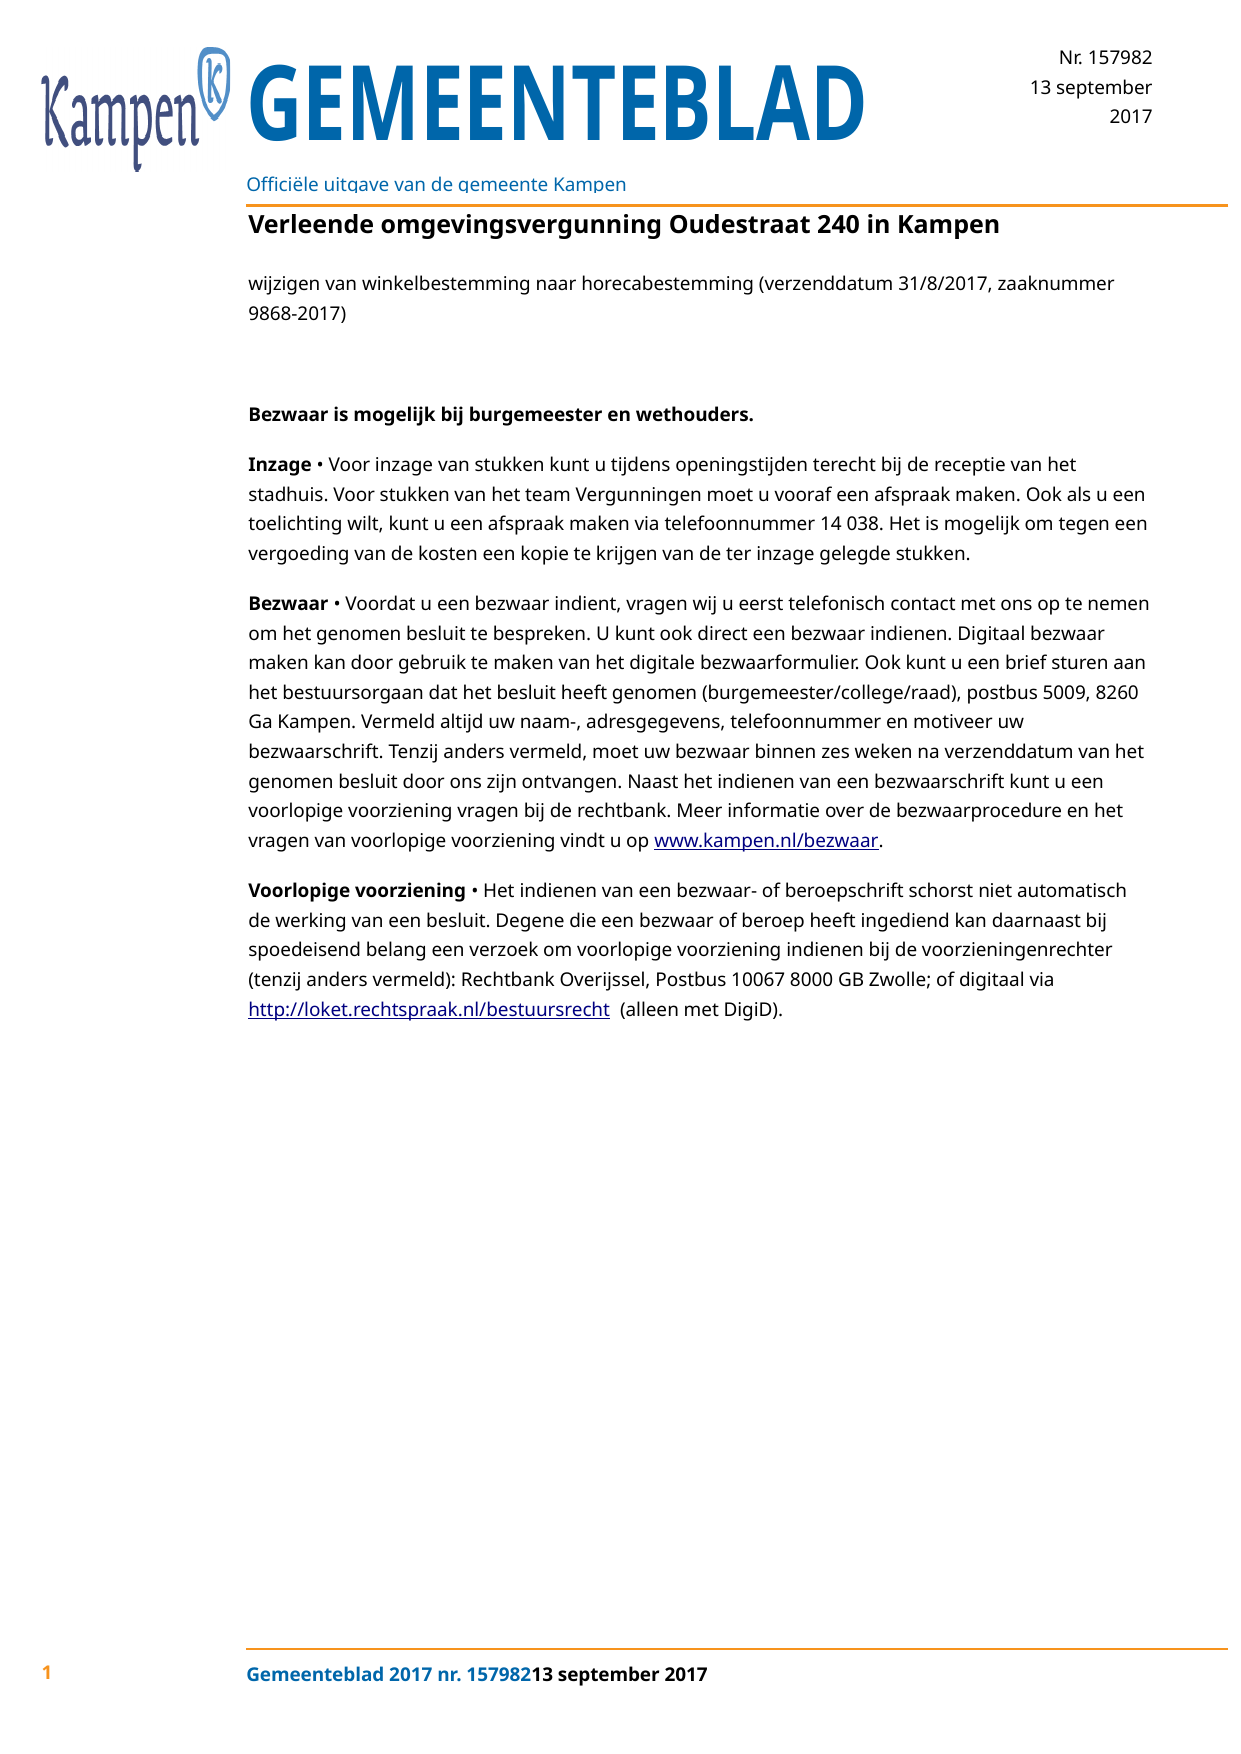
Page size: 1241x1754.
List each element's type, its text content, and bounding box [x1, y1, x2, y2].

picture [41, 47, 231, 172]
text wijzigen van winkelbestemming naar horecabestemming (verzenddatum 31/8/2017, zaaknummer 9868-2017) [248, 270, 1152, 326]
text Inzage • Voor inzage van stukken kunt u tijdens openingstijden terecht bij de receptie van het stadhuis. Voor stukken van het team Vergunningen moet u vooraf een afspraak maken. Ook als u een toelichting wilt, kunt u een afspraak maken via telefoonnummer 14 038. Het is mogelijk om tegen een vergoeding van de kosten een kopie te krijgen van de ter inzage gelegde stukken. [248, 451, 1152, 566]
text Bezwaar • Voordat u een bezwaar indient, vragen wij u eerst telefonisch contact met ons op te nemen om het genomen besluit te bespreken. U kunt ook direct een bezwaar indienen. Digitaal bezwaar maken kan door gebruik te maken van het digitale bezwaarformulier. Ook kunt u een brief sturen aan het bestuursorgaan dat het besluit heeft genomen (burgemeester/college/raad), postbus 5009, 8260 Ga Kampen. Vermeld altijd uw naam-, adresgegevens, telefoonnummer en motiveer uw bezwaarschrift. Tenzij anders vermeld, moet uw bezwaar binnen zes weken na verzenddatum van het genomen besluit door ons zijn ontvangen. Naast het indienen van een bezwaarschrift kunt u een voorlopige voorziening vragen bij de rechtbank. Meer informatie over de bezwaarprocedure en het vragen van voorlopige voorziening vindt u op www.kampen.nl/bezwaar. [248, 590, 1152, 853]
text Verleende omgevingsvergunning Oudestraat 240 in Kampen [248, 207, 1152, 241]
text Voorlopige voorziening • Het indienen van een bezwaar- of beroepschrift schorst niet automatisch de werking van een besluit. Degene die een bezwaar of beroep heeft ingediend kan daarnaast bij spoedeisend belang een verzoek om voorlopige voorziening indienen bij de voorzieningenrechter (tenzij anders vermeld): Rechtbank Overijssel, Postbus 10067 8000 GB Zwolle; of digitaal via http://loket.rechtspraak.nl/bestuursrecht (alleen met DigiD). [248, 877, 1152, 1021]
text Bezwaar is mogelijk bij burgemeester en wethouders. [248, 401, 1152, 426]
